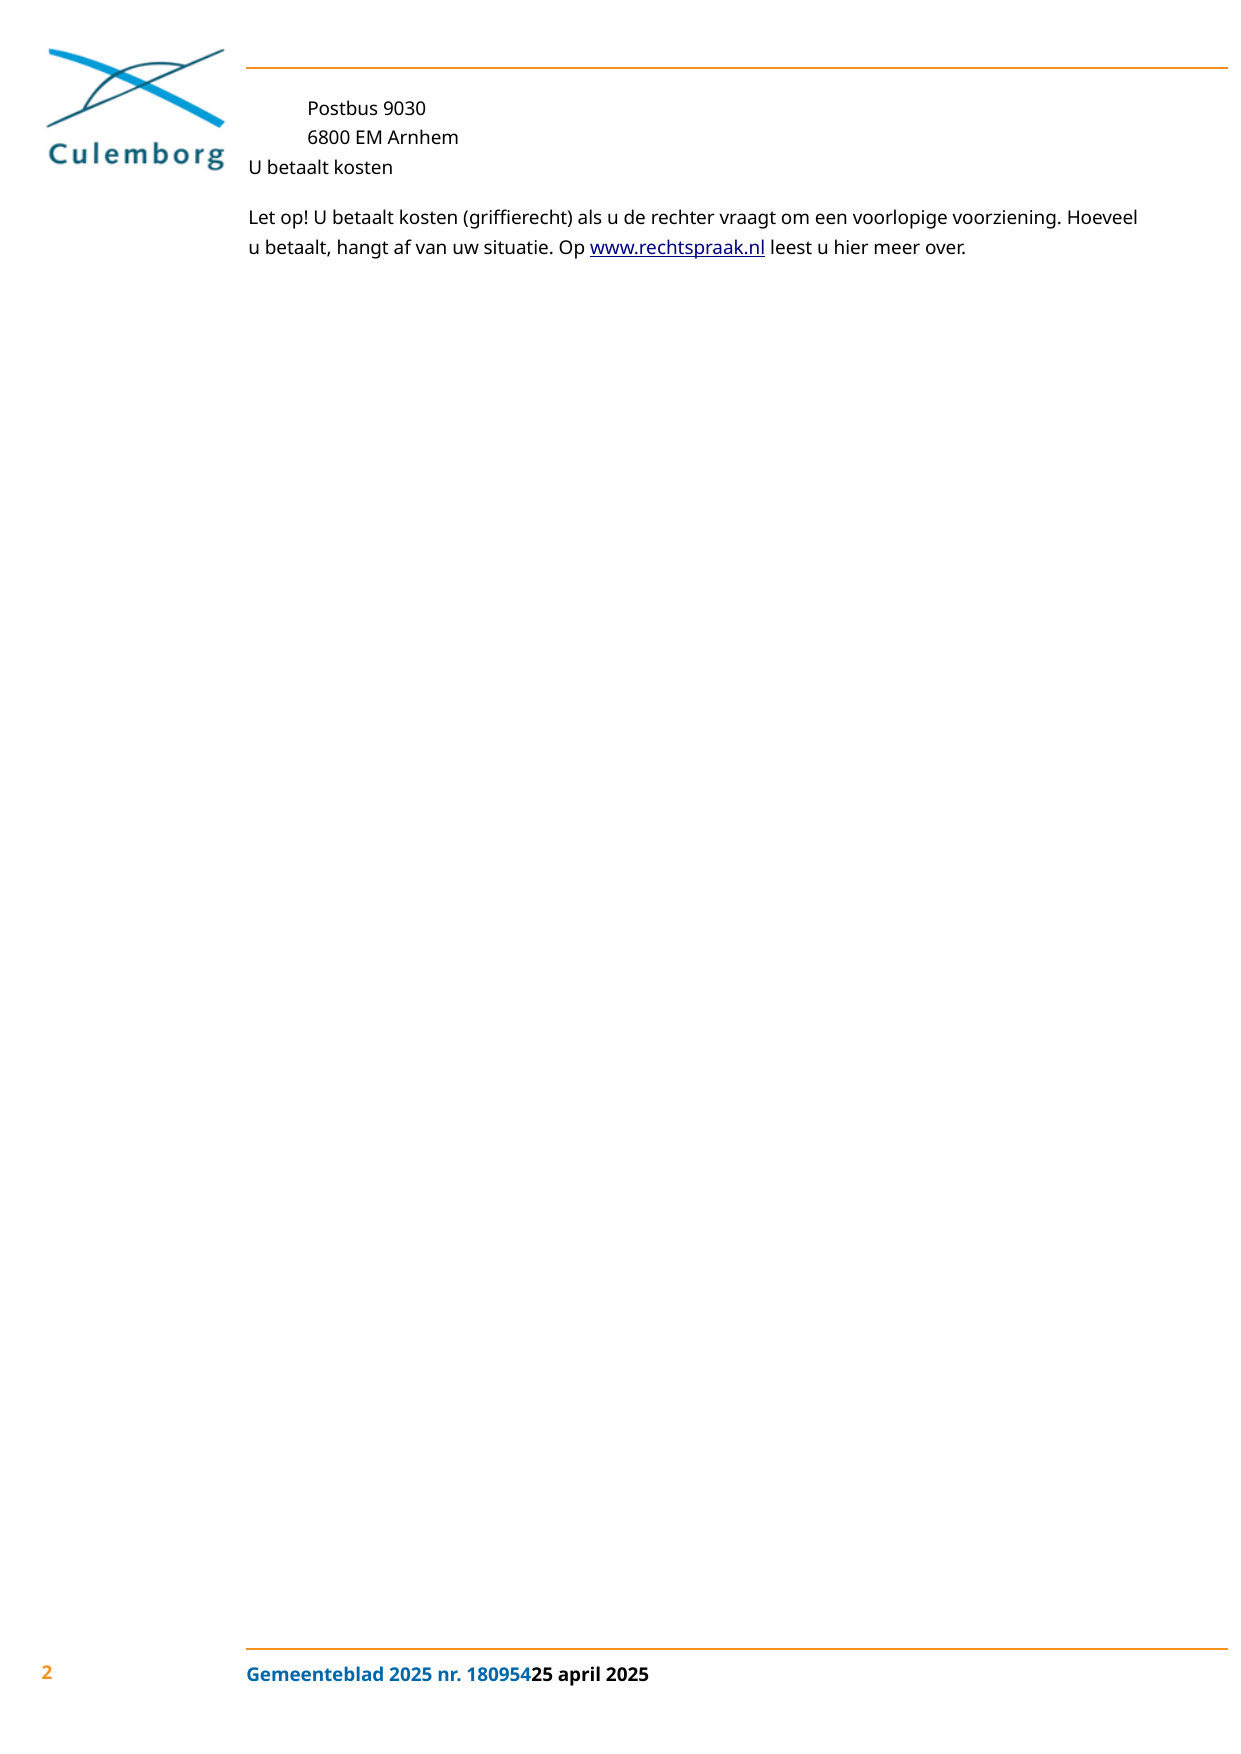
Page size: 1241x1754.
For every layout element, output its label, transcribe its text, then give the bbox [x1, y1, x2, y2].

list Postbus 9030 [248, 95, 1152, 121]
text U betaalt kosten [248, 154, 1152, 180]
text Let op! U betaalt kosten (griffierecht) als u de rechter vraagt om een voorlopige voorziening. Hoeveel u betaalt, hangt af van uw situatie. Op www.rechtspraak.nl leest u hier meer over. [248, 204, 1152, 260]
list 6800 EM Arnhem [248, 124, 1152, 150]
picture [41, 47, 231, 172]
